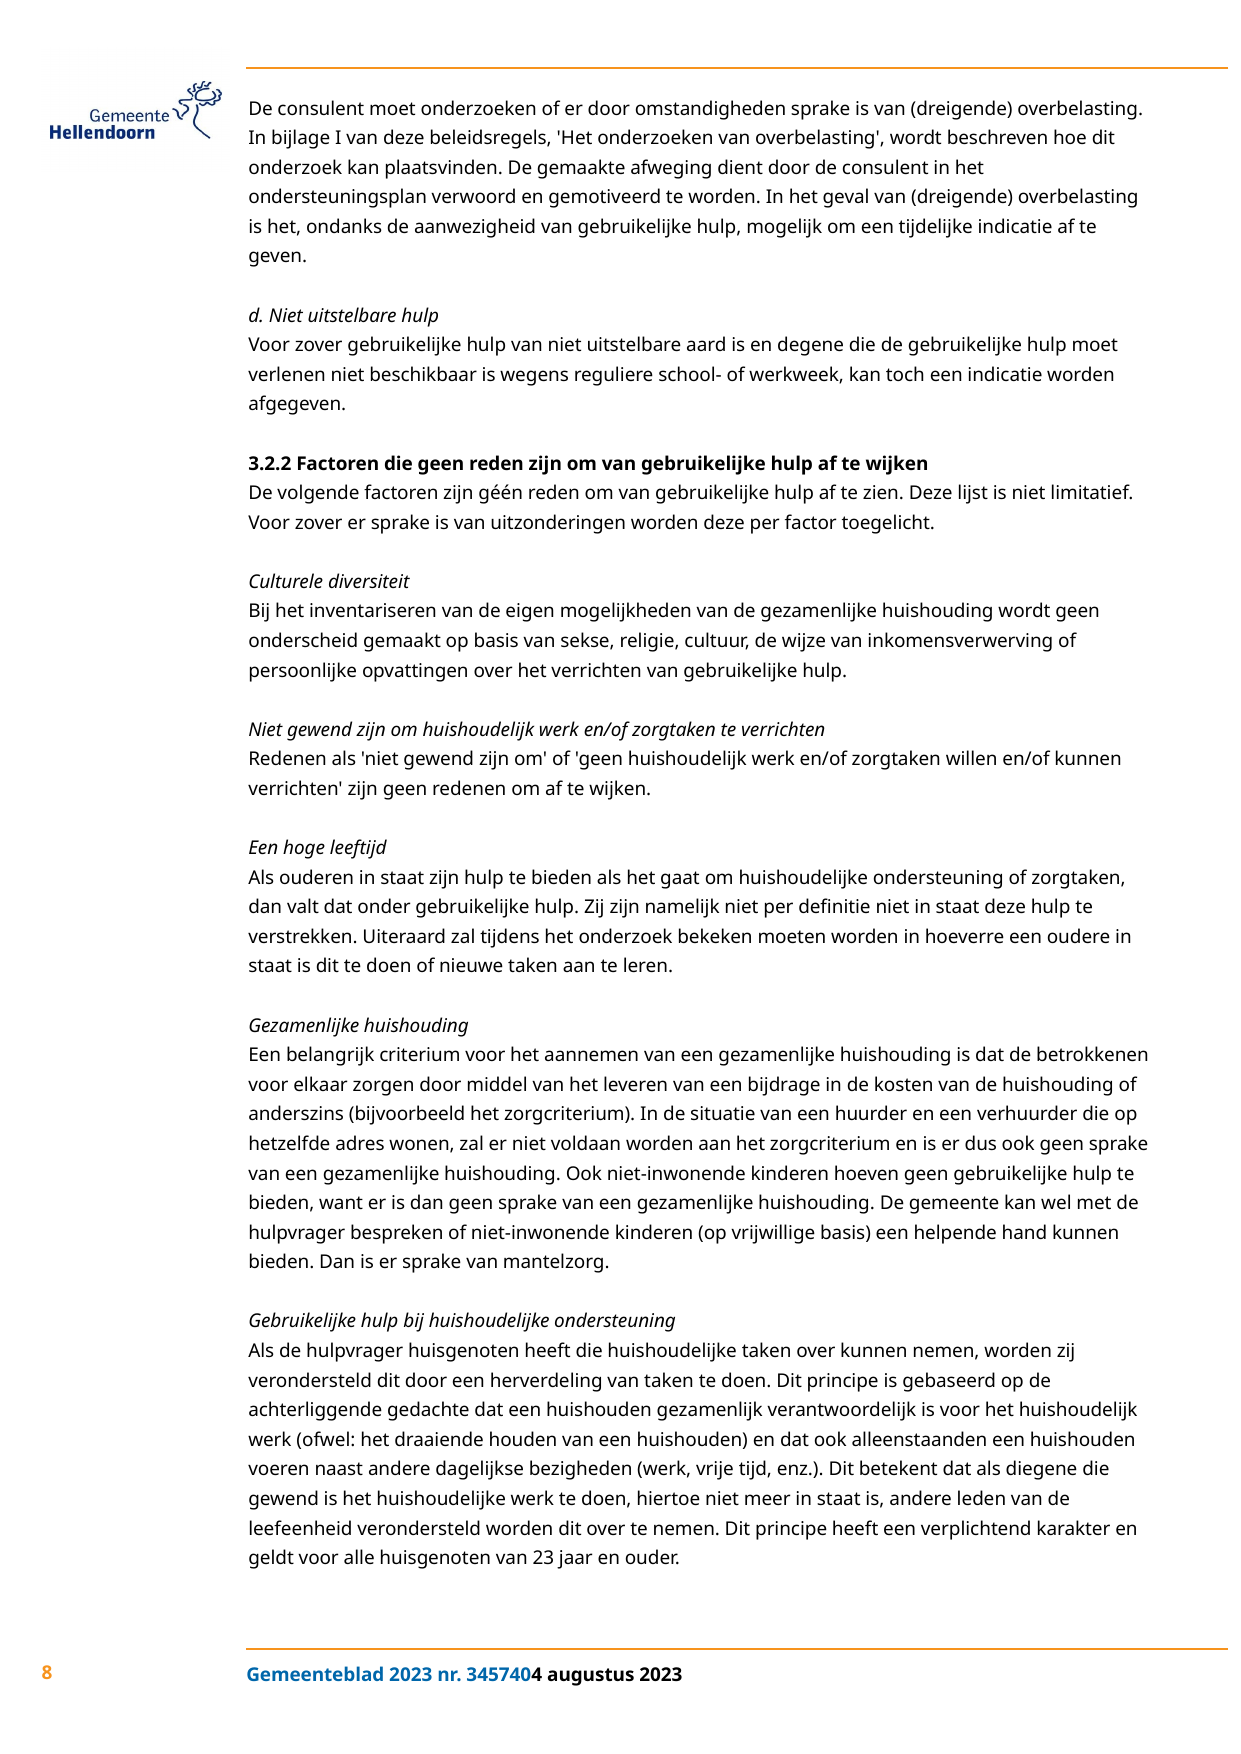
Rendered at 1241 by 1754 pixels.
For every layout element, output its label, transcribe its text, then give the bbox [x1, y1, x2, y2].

text Een belangrijk criterium voor het aannemen van een gezamenlijke huishouding is dat de betrokkenen voor elkaar zorgen door middel van het leveren van een bijdrage in de kosten van de huishouding of anderszins (bijvoorbeeld het zorgcriterium). In de situatie van een huurder en een verhuurder die op hetzelfde adres wonen, zal er niet voldaan worden aan het zorgcriterium en is er dus ook geen sprake van een gezamenlijke huishouding. Ook niet-inwonende kinderen hoeven geen gebruikelijke hulp te bieden, want er is dan geen sprake van een gezamenlijke huishouding. De gemeente kan wel met de hulpvrager bespreken of niet-inwonende kinderen (op vrijwillige basis) een helpende hand kunnen bieden. Dan is er sprake van mantelzorg. [248, 1041, 1152, 1274]
text Voor zover gebruikelijke hulp van niet uitstelbare aard is en degene die de gebruikelijke hulp moet verlenen niet beschikbaar is wegens reguliere school- of werkweek, kan toch een indicatie worden afgegeven. [248, 331, 1152, 416]
text Culturele diversiteit [248, 568, 1152, 594]
text Als ouderen in staat zijn hulp te bieden als het gaat om huishoudelijke ondersteuning of zorgtaken, dan valt dat onder gebruikelijke hulp. Zij zijn namelijk niet per definitie niet in staat deze hulp te verstrekken. Uiteraard zal tijdens het onderzoek bekeken moeten worden in hoeverre een oudere in staat is dit te doen of nieuwe taken aan te leren. [248, 864, 1152, 978]
text De consulent moet onderzoeken of er door omstandigheden sprake is van (dreigende) overbelasting. In bijlage I van deze beleidsregels, 'Het onderzoeken van overbelasting', wordt beschreven hoe dit onderzoek kan plaatsvinden. De gemaakte afweging dient door de consulent in het ondersteuningsplan verwoord en gemotiveerd te worden. In het geval van (dreigende) overbelasting is het, ondanks de aanwezigheid van gebruikelijke hulp, mogelijk om een tijdelijke indicatie af te geven. [248, 95, 1152, 268]
text Gezamenlijke huishouding [248, 1012, 1152, 1038]
picture [41, 47, 231, 172]
text Niet gewend zijn om huishoudelijk werk en/of zorgtaken te verrichten [248, 716, 1152, 742]
text De volgende factoren zijn géén reden om van gebruikelijke hulp af te zien. Deze lijst is niet limitatief. Voor zover er sprake is van uitzonderingen worden deze per factor toegelicht. [248, 479, 1152, 535]
text 3.2.2 Factoren die geen reden zijn om van gebruikelijke hulp af te wijken [248, 450, 1152, 476]
text d. Niet uitstelbare hulp [248, 302, 1152, 328]
text Als de hulpvrager huisgenoten heeft die huishoudelijke taken over kunnen nemen, worden zij verondersteld dit door een herverdeling van taken te doen. Dit principe is gebaseerd op de achterliggende gedachte dat een huishouden gezamenlijk verantwoordelijk is voor het huishoudelijk werk (ofwel: het draaiende houden van een huishouden) en dat ook alleenstaanden een huishouden voeren naast andere dagelijkse bezigheden (werk, vrije tijd, enz.). Dit betekent dat als diegene die gewend is het huishoudelijke werk te doen, hiertoe niet meer in staat is, andere leden van de leefeenheid verondersteld worden dit over te nemen. Dit principe heeft een verplichtend karakter en geldt voor alle huisgenoten van 23 jaar en ouder. [248, 1337, 1152, 1570]
text Redenen als 'niet gewend zijn om' of 'geen huishoudelijk werk en/of zorgtaken willen en/of kunnen verrichten' zijn geen redenen om af te wijken. [248, 746, 1152, 801]
text Bij het inventariseren van de eigen mogelijkheden van de gezamenlijke huishouding wordt geen onderscheid gemaakt op basis van sekse, religie, cultuur, de wijze van inkomensverwerving of persoonlijke opvattingen over het verrichten van gebruikelijke hulp. [248, 598, 1152, 683]
text Een hoge leeftijd [248, 834, 1152, 860]
text Gebruikelijke hulp bij huishoudelijke ondersteuning [248, 1308, 1152, 1333]
